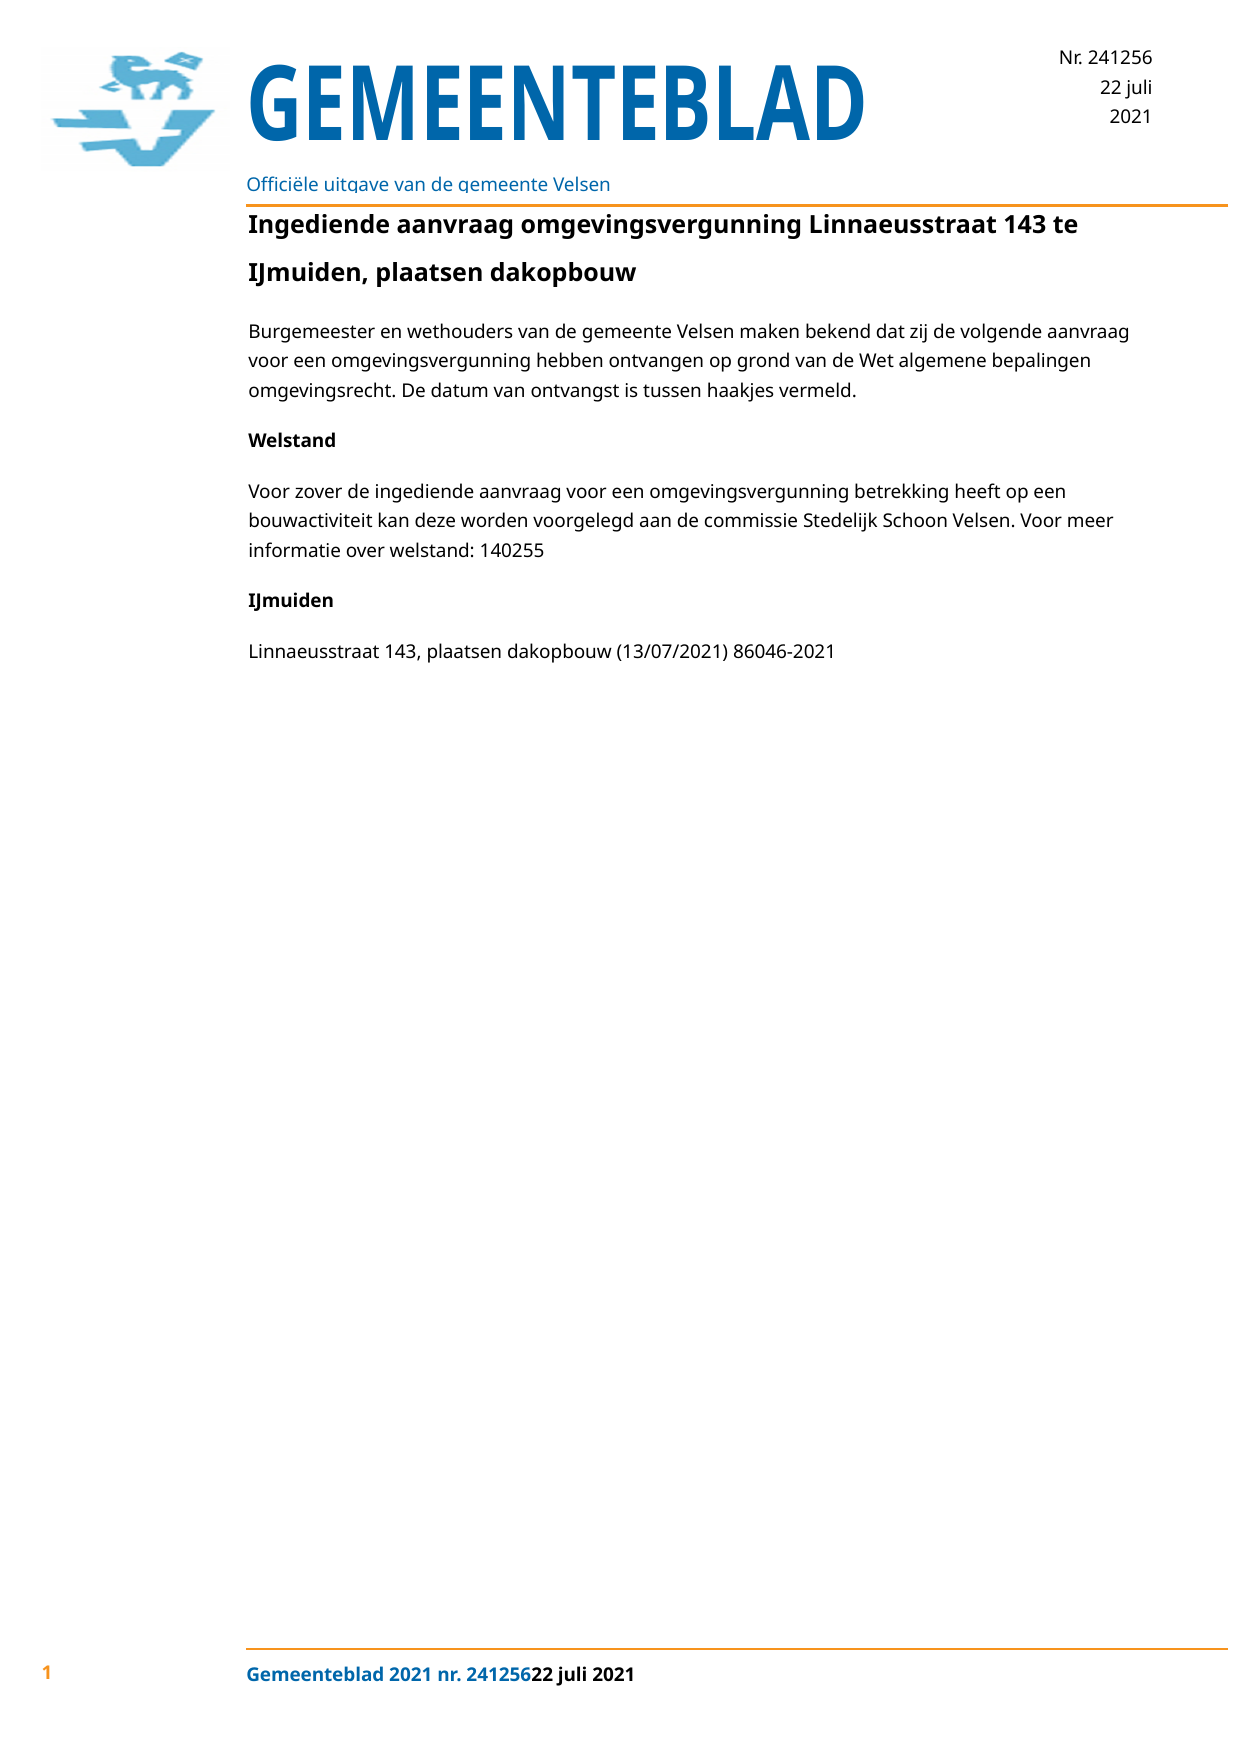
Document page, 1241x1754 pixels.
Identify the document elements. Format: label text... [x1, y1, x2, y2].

text Welstand [248, 427, 1152, 453]
text IJmuiden [248, 587, 1152, 613]
text Voor zover de ingediende aanvraag voor een omgevingsvergunning betrekking heeft op een bouwactiviteit kan deze worden voorgelegd aan de commissie Stedelijk Schoon Velsen. Voor meer informatie over welstand: 140255 [248, 478, 1152, 563]
text Burgemeester en wethouders van de gemeente Velsen maken bekend dat zij de volgende aanvraag voor een omgevingsvergunning hebben ontvangen op grond van de Wet algemene bepalingen omgevingsrecht. De datum van ontvangst is tussen haakjes vermeld. [248, 318, 1152, 403]
picture [41, 47, 231, 172]
text Ingediende aanvraag omgevingsvergunning Linnaeusstraat 143 te IJmuiden, plaatsen dakopbouw [248, 207, 1152, 288]
text Linnaeusstraat 143, plaatsen dakopbouw (13/07/2021) 86046-2021 [248, 638, 1152, 664]
